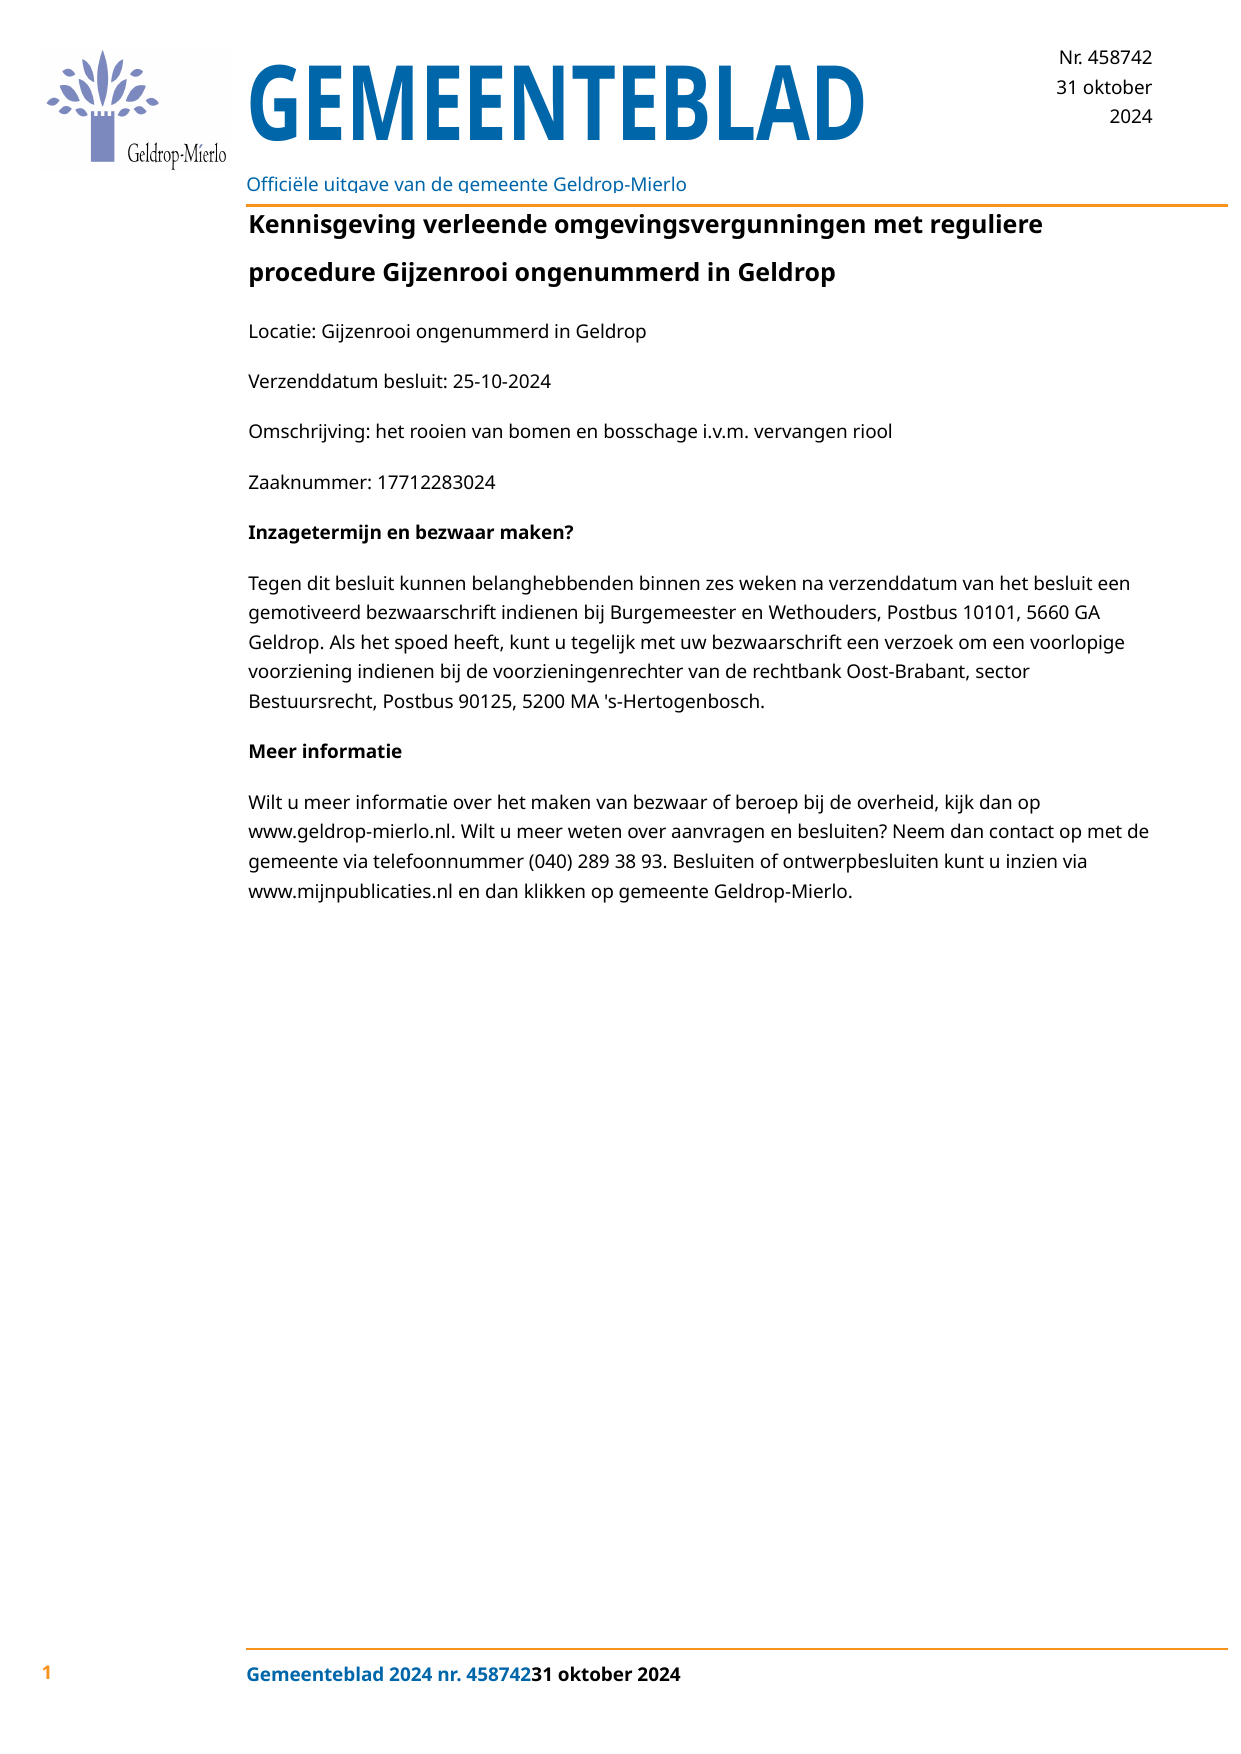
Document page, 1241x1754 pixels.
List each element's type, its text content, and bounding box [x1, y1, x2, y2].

text Zaaknummer: 17712283024 [248, 469, 1152, 495]
text Kennisgeving verleende omgevingsvergunningen met reguliere procedure Gijzenrooi ongenummerd in Geldrop [248, 207, 1152, 288]
text Wilt u meer informatie over het maken van bezwaar of beroep bij de overheid, kijk dan op www.geldrop-mierlo.nl. Wilt u meer weten over aanvragen en besluiten? Neem dan contact op met de gemeente via telefoonnummer (040) 289 38 93. Besluiten of ontwerpbesluiten kunt u inzien via www.mijnpublicaties.nl en dan klikken op gemeente Geldrop-Mierlo. [248, 789, 1152, 904]
text Meer informatie [248, 739, 1152, 764]
text Inzagetermijn en bezwaar maken? [248, 519, 1152, 545]
text Omschrijving: het rooien van bomen en bosschage i.v.m. vervangen riool [248, 419, 1152, 444]
text Tegen dit besluit kunnen belanghebbenden binnen zes weken na verzenddatum van het besluit een gemotiveerd bezwaarschrift indienen bij Burgemeester en Wethouders, Postbus 10101, 5660 GA Geldrop. Als het spoed heeft, kunt u tegelijk met uw bezwaarschrift een verzoek om een voorlopige voorziening indienen bij de voorzieningenrechter van de rechtbank Oost-Brabant, sector Bestuursrecht, Postbus 90125, 5200 MA 's-Hertogenbosch. [248, 570, 1152, 714]
picture [41, 47, 231, 172]
text Locatie: Gijzenrooi ongenummerd in Geldrop [248, 318, 1152, 344]
text Verzenddatum besluit: 25-10-2024 [248, 368, 1152, 394]
